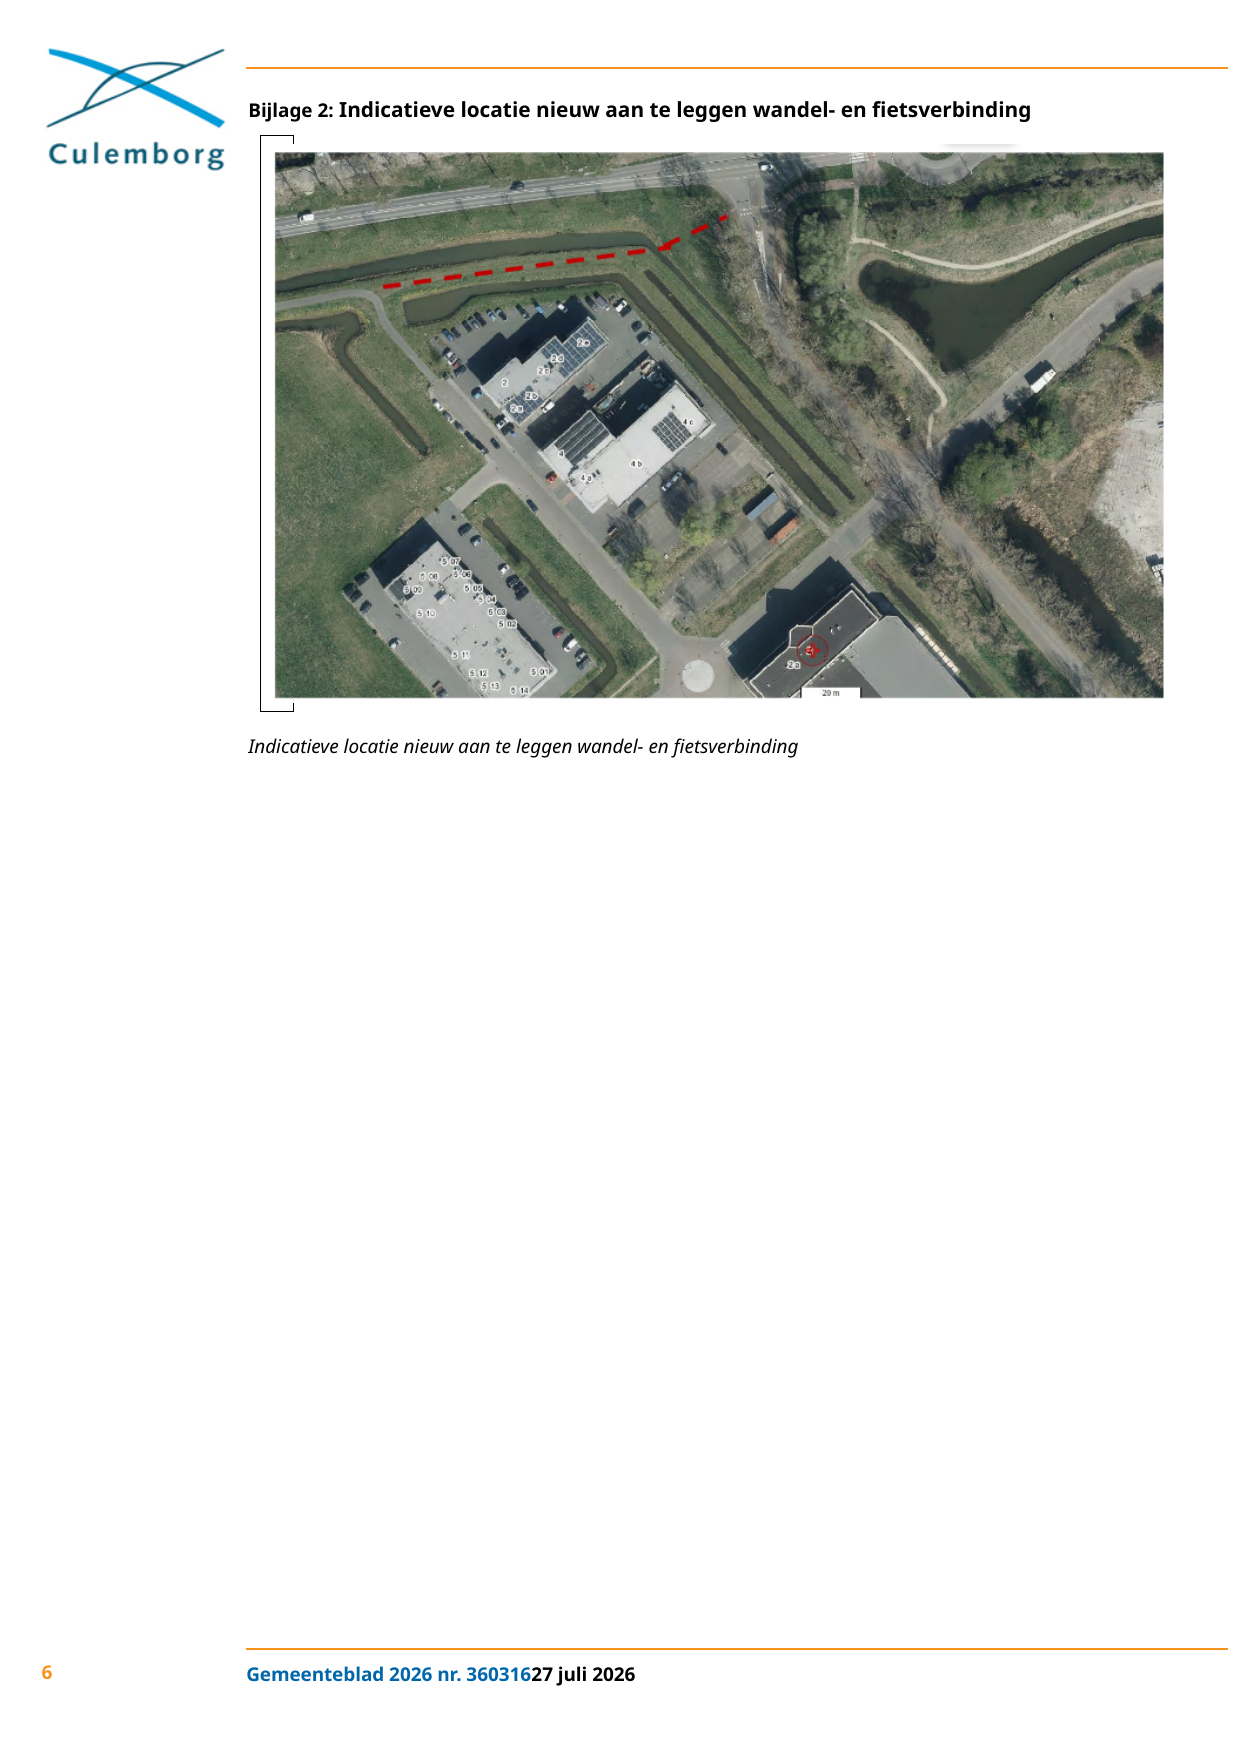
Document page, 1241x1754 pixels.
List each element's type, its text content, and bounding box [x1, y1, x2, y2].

text Indicatieve locatie nieuw aan te leggen wandel- en fietsverbinding [248, 733, 1152, 758]
text Bijlage 2: Indicatieve locatie nieuw aan te leggen wandel- en fietsverbinding [248, 95, 1152, 123]
picture [41, 47, 231, 172]
picture [268, 144, 1173, 703]
